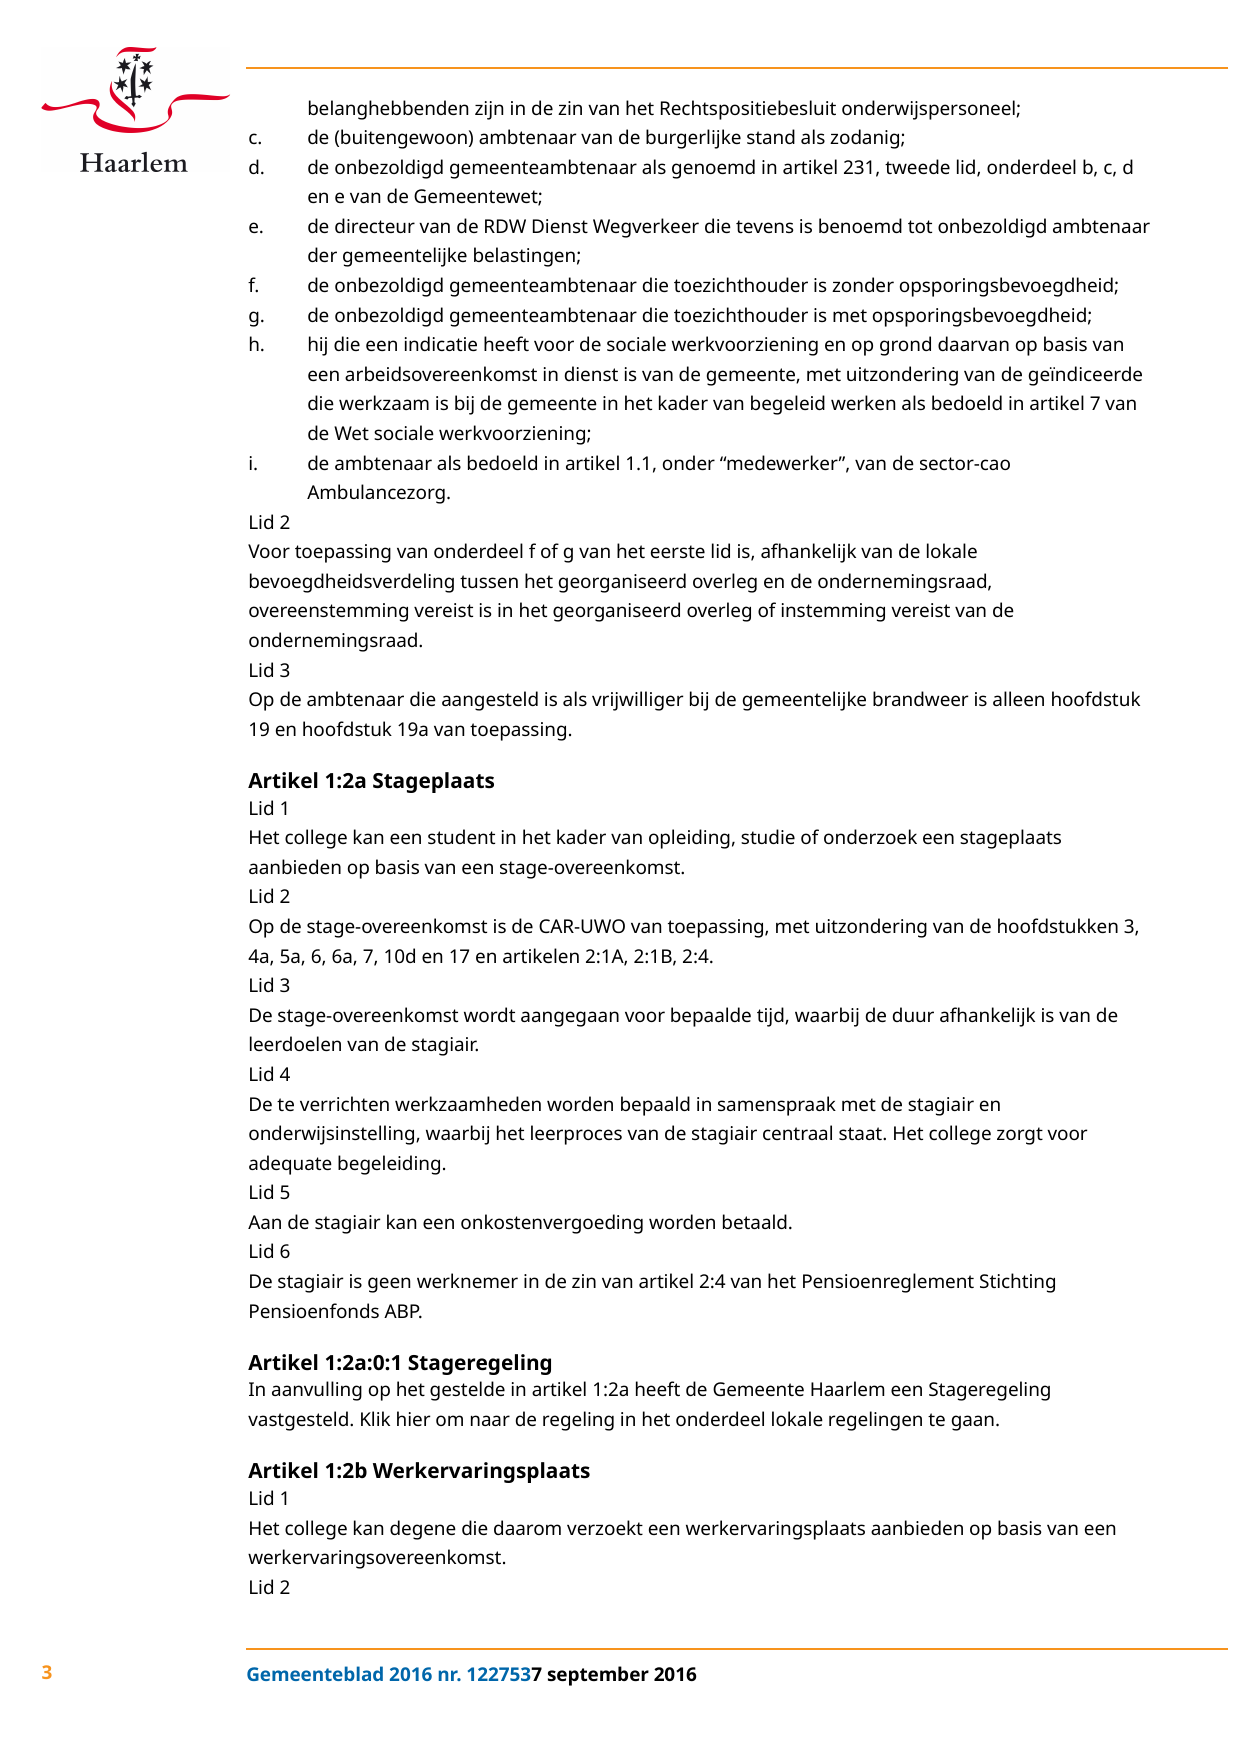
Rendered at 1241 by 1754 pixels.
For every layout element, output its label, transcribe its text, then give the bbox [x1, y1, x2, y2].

text Het college kan degene die daarom verzoekt een werkervaringsplaats aanbieden op basis van een werkervaringsovereenkomst. [248, 1515, 1152, 1570]
text Lid 5 [248, 1179, 1152, 1205]
text Lid 6 [248, 1239, 1152, 1264]
list de ambtenaar als bedoeld in artikel 1.1, onder “medewerker”, van de sector-cao Ambulancezorg. [248, 450, 1152, 505]
list de directeur van de RDW Dienst Wegverkeer die tevens is benoemd tot onbezoldigd ambtenaar der gemeentelijke belastingen; [248, 213, 1152, 268]
text Het college kan een student in het kader van opleiding, studie of onderzoek een stageplaats aanbieden op basis van een stage-overeenkomst. [248, 824, 1152, 880]
text Artikel 1:2a:0:1 Stageregeling [248, 1348, 1152, 1377]
list de (buitengewoon) ambtenaar van de burgerlijke stand als zodanig; [248, 124, 1152, 150]
text Artikel 1:2b Werkervaringsplaats [248, 1457, 1152, 1485]
text Voor toepassing van onderdeel f of g van het eerste lid is, afhankelijk van de lokale bevoegdheidsverdeling tussen het georganiseerd overleg en de ondernemingsraad, overeenstemming vereist is in het georganiseerd overleg of instemming vereist van de ondernemingsraad. [248, 538, 1152, 653]
text Op de ambtenaar die aangesteld is als vrijwilliger bij de gemeentelijke brandweer is alleen hoofdstuk 19 en hoofdstuk 19a van toepassing. [248, 686, 1152, 742]
text De stage-overeenkomst wordt aangegaan voor bepaalde tijd, waarbij de duur afhankelijk is van de leerdoelen van de stagiair. [248, 1002, 1152, 1057]
text Lid 2 [248, 884, 1152, 909]
list de onbezoldigd gemeenteambtenaar die toezichthouder is zonder opsporingsbevoegdheid; [248, 272, 1152, 298]
text Artikel 1:2a Stageplaats [248, 766, 1152, 795]
text Lid 2 [248, 509, 1152, 535]
text De te verrichten werkzaamheden worden bepaald in samenspraak met de stagiair en onderwijsinstelling, waarbij het leerproces van de stagiair centraal staat. Het college zorgt voor adequate begeleiding. [248, 1091, 1152, 1176]
list belanghebbenden zijn in de zin van het Rechtspositiebesluit onderwijspersoneel; [248, 95, 1152, 121]
text Lid 3 [248, 657, 1152, 683]
text De stagiair is geen werknemer in de zin van artikel 2:4 van het Pensioenreglement Stichting Pensioenfonds ABP. [248, 1268, 1152, 1323]
picture [41, 47, 231, 172]
text In aanvulling op het gestelde in artikel 1:2a heeft de Gemeente Haarlem een Stageregeling vastgesteld. Klik hier om naar de regeling in het onderdeel lokale regelingen te gaan. [248, 1377, 1152, 1432]
text Lid 1 [248, 795, 1152, 821]
text Lid 1 [248, 1485, 1152, 1511]
text Lid 3 [248, 972, 1152, 998]
text Lid 2 [248, 1574, 1152, 1599]
list de onbezoldigd gemeenteambtenaar die toezichthouder is met opsporingsbevoegdheid; [248, 302, 1152, 328]
text Aan de stagiair kan een onkostenvergoeding worden betaald. [248, 1209, 1152, 1235]
list hij die een indicatie heeft voor de sociale werkvoorziening en op grond daarvan op basis van een arbeidsovereenkomst in dienst is van de gemeente, met uitzondering van de geïndiceerde die werkzaam is bij de gemeente in het kader van begeleid werken als bedoeld in artikel 7 van de Wet sociale werkvoorziening; [248, 331, 1152, 446]
list de onbezoldigd gemeenteambtenaar als genoemd in artikel 231, tweede lid, onderdeel b, c, d en e van de Gemeentewet; [248, 154, 1152, 209]
text Lid 4 [248, 1061, 1152, 1087]
text Op de stage-overeenkomst is de CAR-UWO van toepassing, met uitzondering van de hoofdstukken 3, 4a, 5a, 6, 6a, 7, 10d en 17 en artikelen 2:1A, 2:1B, 2:4. [248, 913, 1152, 968]
